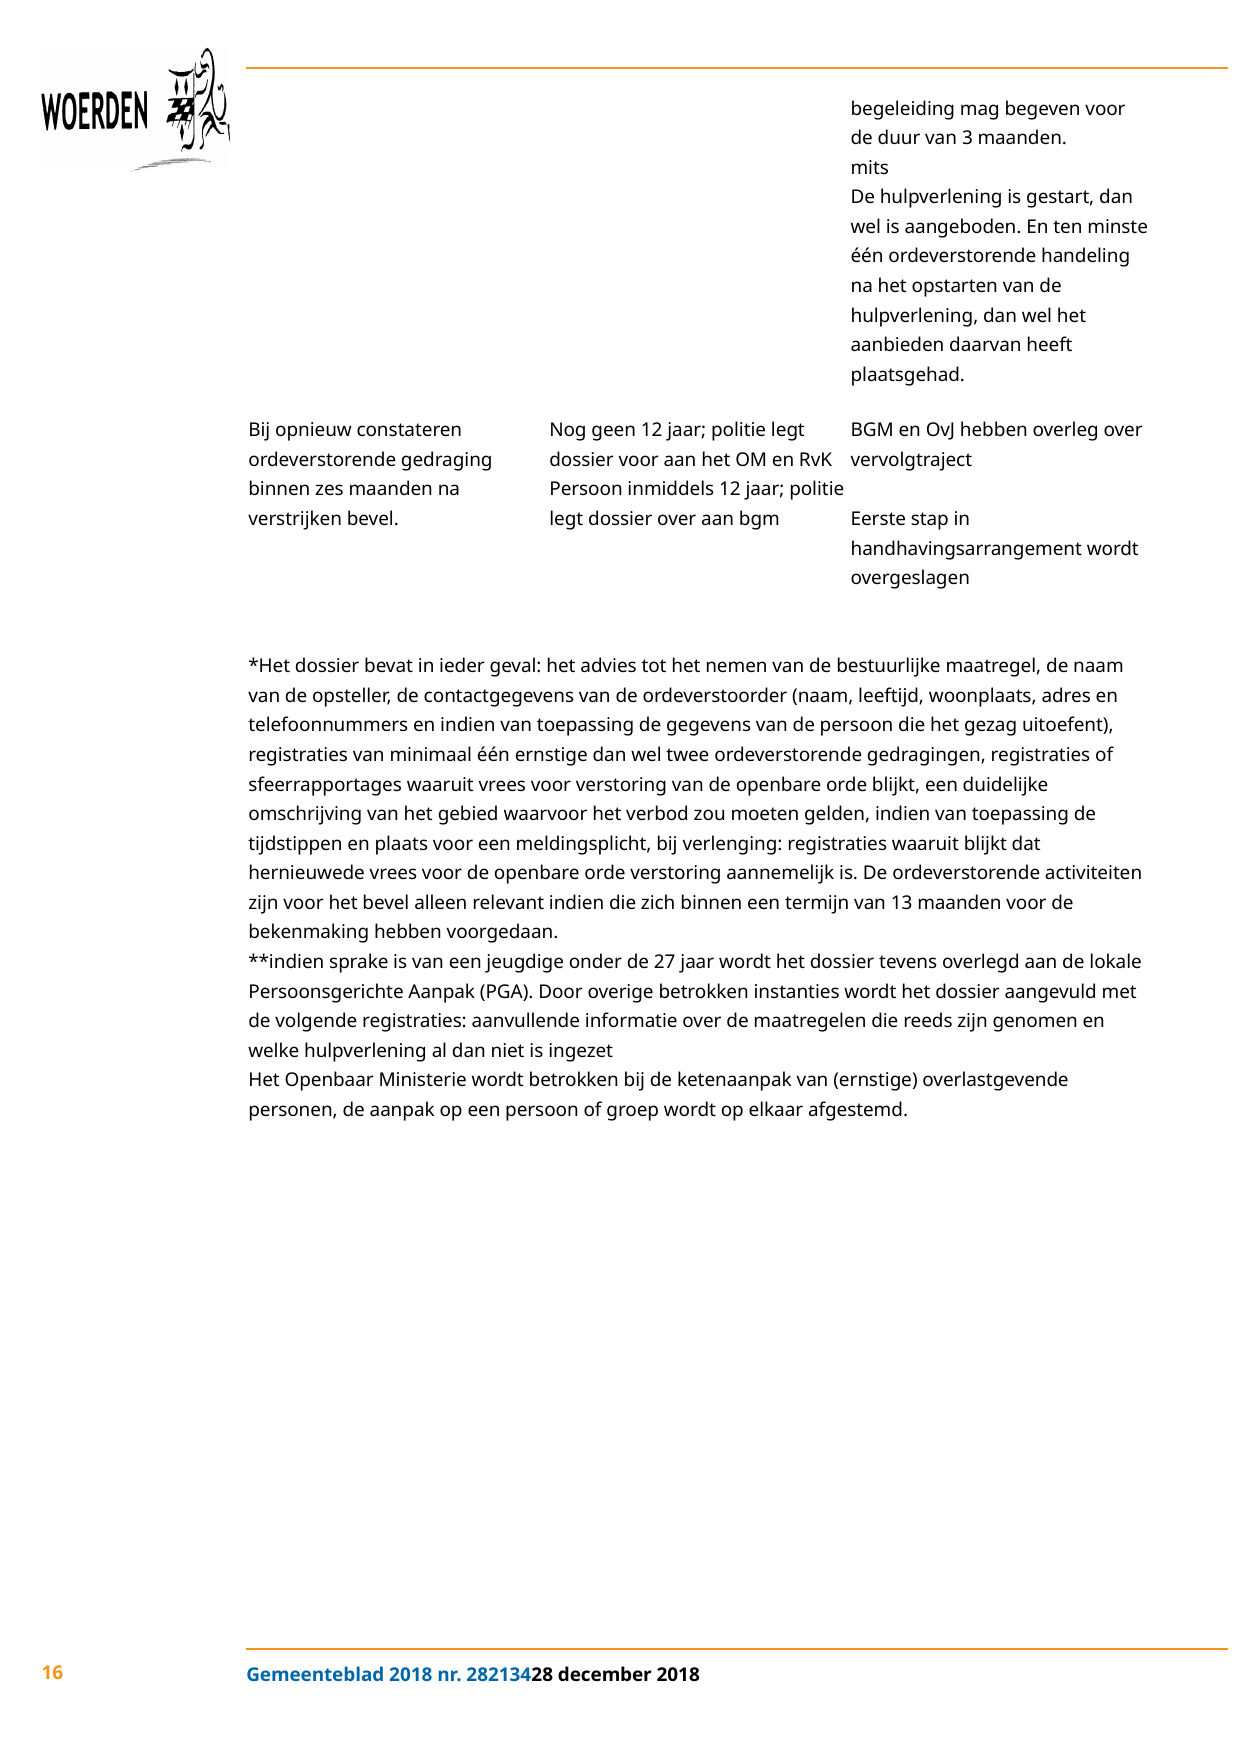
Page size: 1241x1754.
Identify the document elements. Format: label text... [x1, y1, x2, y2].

text Het Openbaar Ministerie wordt betrokken bij de ketenaanpak van (ernstige) overlastgevende personen, de aanpak op een persoon of groep wordt op elkaar afgestemd. [248, 1067, 1152, 1122]
table_header [549, 95, 850, 416]
table_header [248, 95, 549, 416]
table_header begeleiding mag begeven voor de duur van 3 maanden. mits De hulpverlening is gestart, dan wel is aangeboden. En ten minste één ordeverstorende handeling na het opstarten van de hulpverlening, dan wel het aanbieden daarvan heeft plaatsgehad. [850, 95, 1152, 416]
text *Het dossier bevat in ieder geval: het advies tot het nemen van de bestuurlijke maatregel, de naam van de opsteller, de contactgegevens van de ordeverstoorder (naam, leeftijd, woonplaats, adres en telefoonnummers en indien van toepassing de gegevens van de persoon die het gezag uitoefent), registraties van minimaal één ernstige dan wel twee ordeverstorende gedragingen, registraties of sfeerrapportages waaruit vrees voor verstoring van de openbare orde blijkt, een duidelijke omschrijving van het gebied waarvoor het verbod zou moeten gelden, indien van toepassing de tijdstippen en plaats voor een meldingsplicht, bij verlenging: registraties waaruit blijkt dat hernieuwede vrees voor de openbare orde verstoring aannemelijk is. De ordeverstorende activiteiten zijn voor het bevel alleen relevant indien die zich binnen een termijn van 13 maanden voor de bekenmaking hebben voorgedaan. [248, 652, 1152, 944]
table_cell Nog geen 12 jaar; politie legt dossier voor aan het OM en RvK Persoon inmiddels 12 jaar; politie legt dossier over aan bgm [549, 416, 850, 619]
picture [41, 47, 231, 172]
table_cell Bij opnieuw constateren ordeverstorende gedraging binnen zes maanden na verstrijken bevel. [248, 416, 549, 619]
table_cell BGM en OvJ hebben overleg over vervolgtraject Eerste stap in handhavingsarrangement wordt overgeslagen [850, 416, 1152, 619]
text **indien sprake is van een jeugdige onder de 27 jaar wordt het dossier tevens overlegd aan de lokale Persoonsgerichte Aanpak (PGA). Door overige betrokken instanties wordt het dossier aangevuld met de volgende registraties: aanvullende informatie over de maatregelen die reeds zijn genomen en welke hulpverlening al dan niet is ingezet [248, 948, 1152, 1063]
